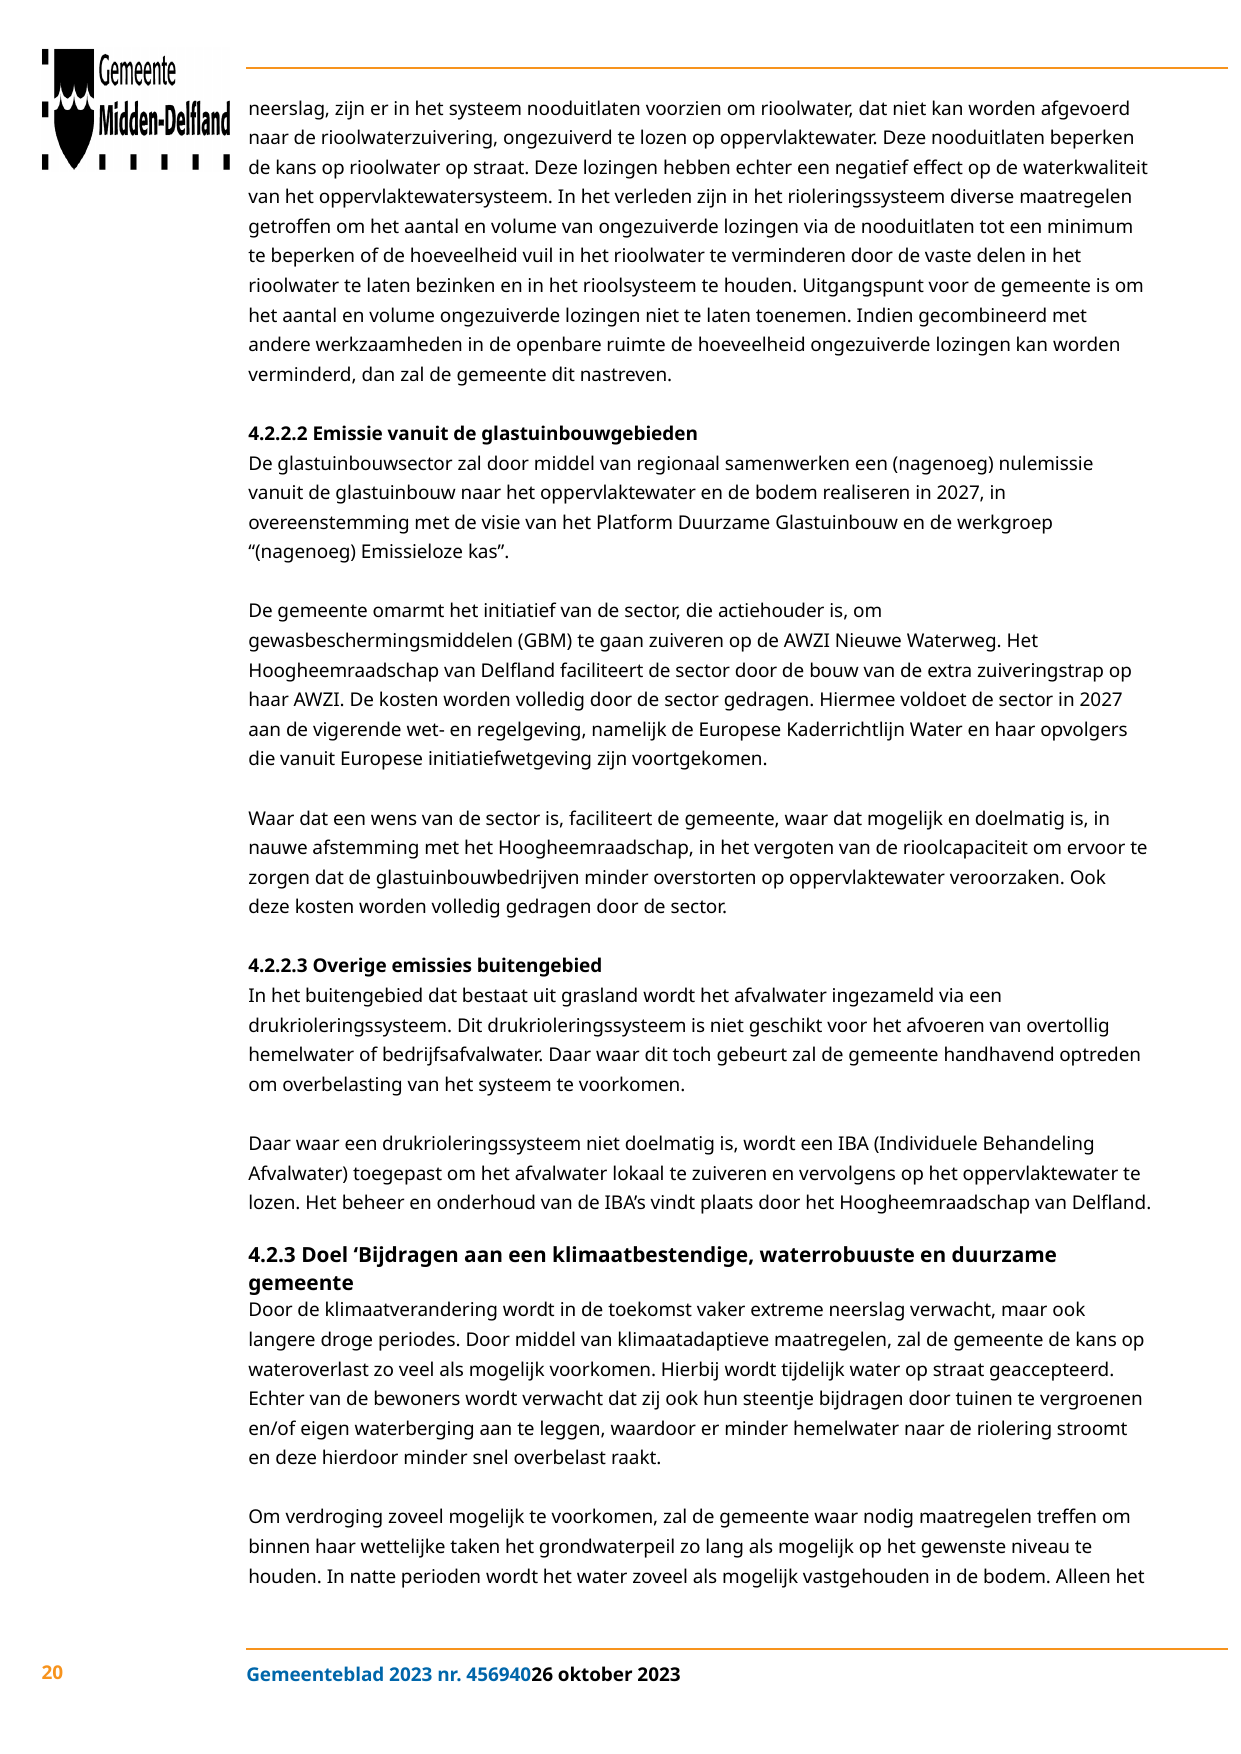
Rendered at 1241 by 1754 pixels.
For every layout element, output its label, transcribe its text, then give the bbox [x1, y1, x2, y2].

text Daar waar een drukrioleringssysteem niet doelmatig is, wordt een IBA (Individuele Behandeling Afvalwater) toegepast om het afvalwater lokaal te zuiveren en vervolgens op het oppervlaktewater te lozen. Het beheer en onderhoud van de IBA’s vindt plaats door het Hoogheemraadschap van Delfland. [248, 1130, 1152, 1215]
text 4.2.3 Doel ‘Bijdragen aan een klimaatbestendige, waterrobuuste en duurzame gemeente [248, 1240, 1152, 1297]
picture [41, 47, 231, 172]
text In het buitengebied dat bestaat uit grasland wordt het afvalwater ingezameld via een drukrioleringssysteem. Dit drukrioleringssysteem is niet geschikt voor het afvoeren van overtollig hemelwater of bedrijfsafvalwater. Daar waar dit toch gebeurt zal de gemeente handhavend optreden om overbelasting van het systeem te voorkomen. [248, 982, 1152, 1097]
text De gemeente omarmt het initiatief van de sector, die actiehouder is, om gewasbeschermingsmiddelen (GBM) te gaan zuiveren op de AWZI Nieuwe Waterweg. Het Hoogheemraadschap van Delfland faciliteert de sector door de bouw van de extra zuiveringstrap op haar AWZI. De kosten worden volledig door de sector gedragen. Hiermee voldoet de sector in 2027 aan de vigerende wet- en regelgeving, namelijk de Europese Kaderrichtlijn Water en haar opvolgers die vanuit Europese initiatiefwetgeving zijn voortgekomen. [248, 598, 1152, 771]
text Om verdroging zoveel mogelijk te voorkomen, zal de gemeente waar nodig maatregelen treffen om binnen haar wettelijke taken het grondwaterpeil zo lang als mogelijk op het gewenste niveau te houden. In natte perioden wordt het water zoveel als mogelijk vastgehouden in de bodem. Alleen het [248, 1504, 1152, 1589]
text De glastuinbouwsector zal door middel van regionaal samenwerken een (nagenoeg) nulemissie vanuit de glastuinbouw naar het oppervlaktewater en de bodem realiseren in 2027, in overeenstemming met de visie van het Platform Duurzame Glastuinbouw en de werkgroep “(nagenoeg) Emissieloze kas”. [248, 450, 1152, 564]
text neerslag, zijn er in het systeem nooduitlaten voorzien om rioolwater, dat niet kan worden afgevoerd naar de rioolwaterzuivering, ongezuiverd te lozen op oppervlaktewater. Deze nooduitlaten beperken de kans op rioolwater op straat. Deze lozingen hebben echter een negatief effect op de waterkwaliteit van het oppervlaktewatersysteem. In het verleden zijn in het rioleringssysteem diverse maatregelen getroffen om het aantal en volume van ongezuiverde lozingen via de nooduitlaten tot een minimum te beperken of de hoeveelheid vuil in het rioolwater te verminderen door de vaste delen in het rioolwater te laten bezinken en in het rioolsysteem te houden. Uitgangspunt voor de gemeente is om het aantal en volume ongezuiverde lozingen niet te laten toenemen. Indien gecombineerd met andere werkzaamheden in de openbare ruimte de hoeveelheid ongezuiverde lozingen kan worden verminderd, dan zal de gemeente dit nastreven. [248, 95, 1152, 387]
text 4.2.2.3 Overige emissies buitengebied [248, 953, 1152, 978]
text Door de klimaatverandering wordt in de toekomst vaker extreme neerslag verwacht, maar ook langere droge periodes. Door middel van klimaatadaptieve maatregelen, zal de gemeente de kans op wateroverlast zo veel als mogelijk voorkomen. Hierbij wordt tijdelijk water op straat geaccepteerd. Echter van de bewoners wordt verwacht dat zij ook hun steentje bijdragen door tuinen te vergroenen en/of eigen waterberging aan te leggen, waardoor er minder hemelwater naar de riolering stroomt en deze hierdoor minder snel overbelast raakt. [248, 1297, 1152, 1470]
text 4.2.2.2 Emissie vanuit de glastuinbouwgebieden [248, 420, 1152, 446]
text Waar dat een wens van de sector is, faciliteert de gemeente, waar dat mogelijk en doelmatig is, in nauwe afstemming met het Hoogheemraadschap, in het vergoten van de rioolcapaciteit om ervoor te zorgen dat de glastuinbouwbedrijven minder overstorten op oppervlaktewater veroorzaken. Ook deze kosten worden volledig gedragen door de sector. [248, 805, 1152, 919]
